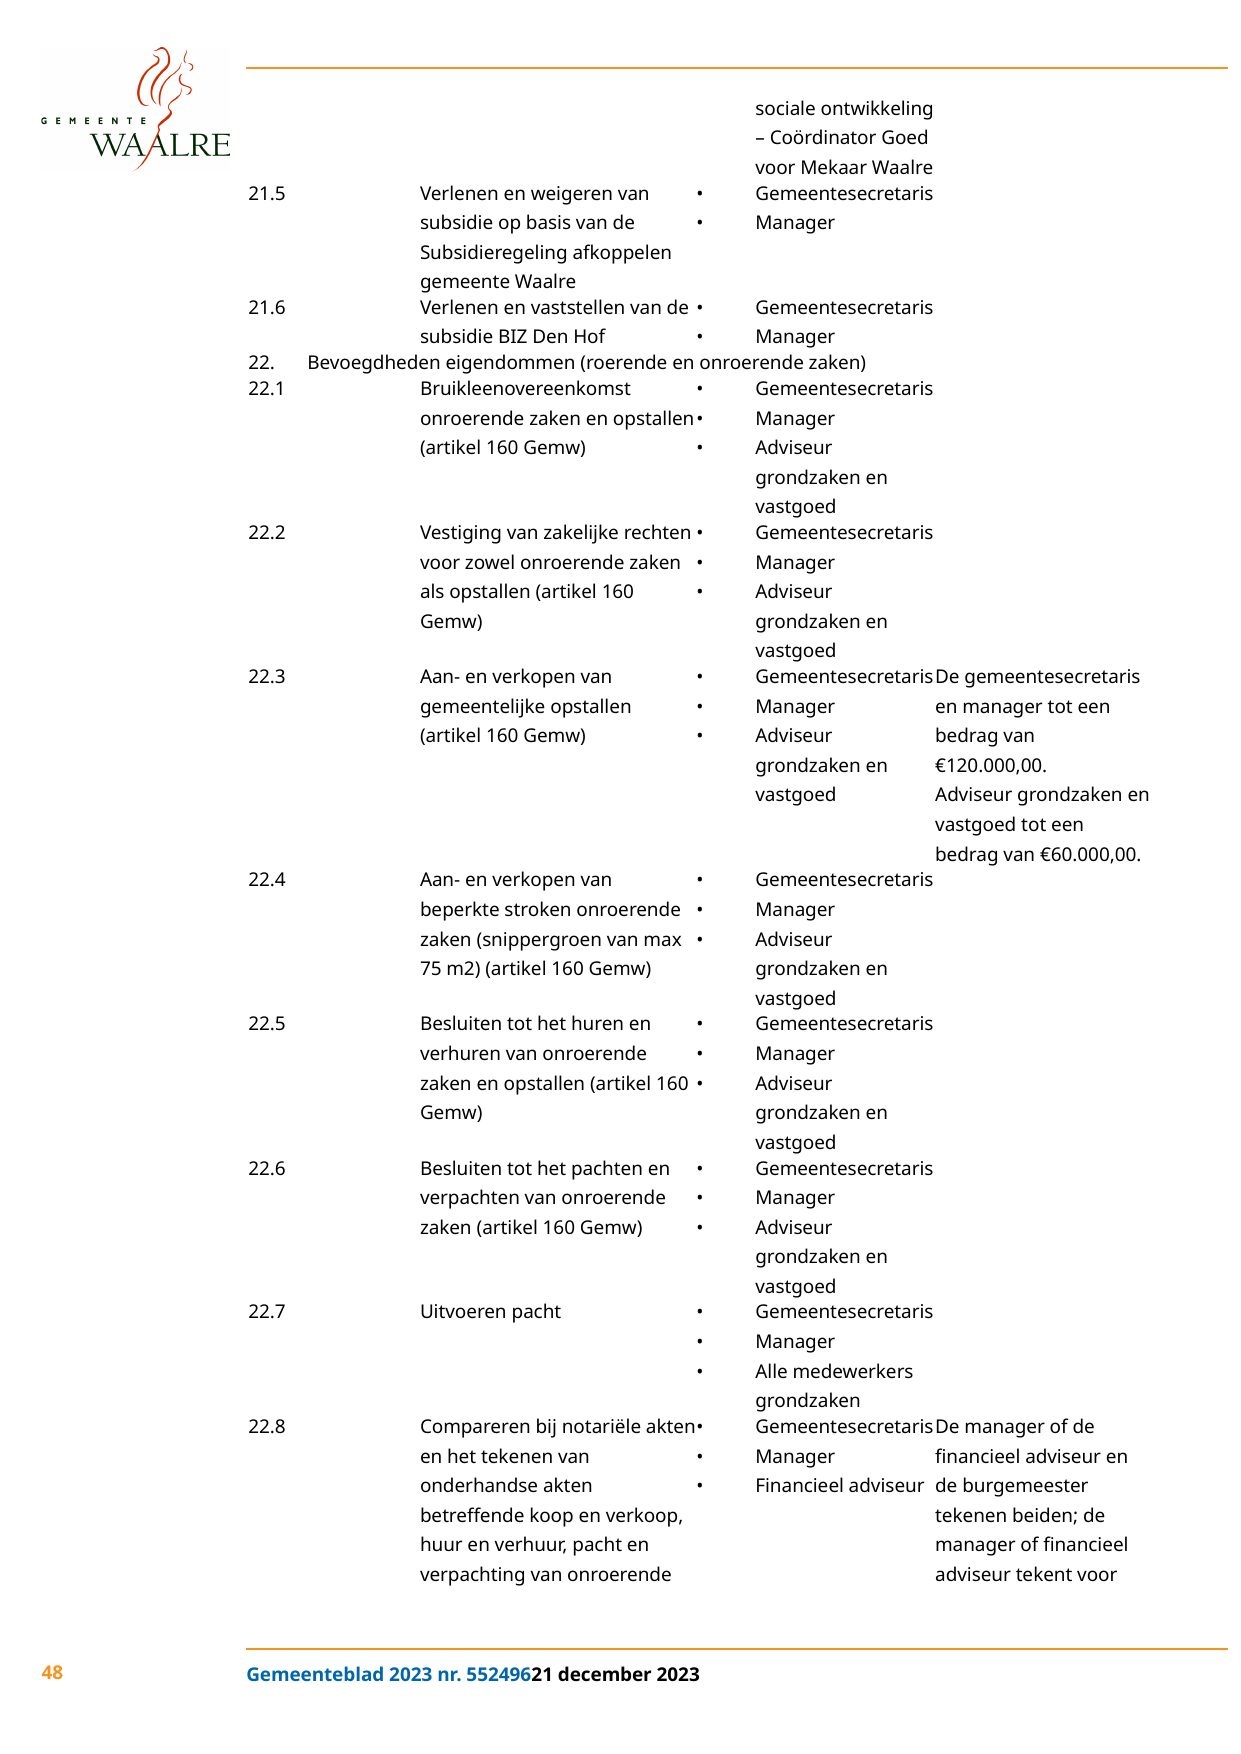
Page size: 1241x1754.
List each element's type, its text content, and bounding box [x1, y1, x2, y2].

table_cell Verlenen en vaststellen van de subsidie BIZ Den Hof [420, 294, 696, 349]
table_cell Gemeentesecretaris Manager [696, 294, 935, 349]
table_cell [935, 294, 1152, 349]
table_cell Gemeentesecretaris Manager Adviseur grondzaken en vastgoed [696, 519, 935, 663]
table_cell Vestiging van zakelijke rechten voor zowel onroerende zaken als opstallen (artikel 160 Gemw) [420, 519, 696, 663]
picture [41, 47, 231, 172]
table_cell Gemeentesecretaris Manager [696, 180, 935, 294]
table_cell Bevoegdheden eigendommen (roerende en onroerende zaken) [248, 350, 1152, 375]
table_cell Gemeentesecretaris Manager Adviseur grondzaken en vastgoed [696, 1155, 935, 1299]
table_cell [935, 519, 1152, 663]
table_cell 22.3 [248, 663, 420, 867]
table_cell Gemeentesecretaris Manager Adviseur grondzaken en vastgoed [696, 1011, 935, 1155]
table_cell [935, 867, 1152, 1011]
table_cell Uitvoeren pacht [420, 1299, 696, 1413]
table_cell Besluiten tot het huren en verhuren van onroerende zaken en opstallen (artikel 160 Gemw) [420, 1011, 696, 1155]
table_cell [248, 95, 420, 180]
table_cell 21.5 [248, 180, 420, 294]
table_cell Aan- en verkopen van beperkte stroken onroerende zaken (snippergroen van max 75 m2) (artikel 160 Gemw) [420, 867, 696, 1011]
table_cell 22.2 [248, 519, 420, 663]
table_cell Bruikleenovereenkomst onroerende zaken en opstallen (artikel 160 Gemw) [420, 375, 696, 519]
table_cell [935, 95, 1152, 180]
table_cell [420, 95, 696, 180]
table_cell Compareren bij notariële akten en het tekenen van onderhandse akten betreffende koop en verkoop, huur en verhuur, pacht en verpachting van onroerende [420, 1413, 696, 1587]
table_cell [935, 1155, 1152, 1299]
table_cell 22.7 [248, 1299, 420, 1413]
table_cell 22.8 [248, 1413, 420, 1587]
table_cell 22.5 [248, 1011, 420, 1155]
table_cell [935, 1299, 1152, 1413]
table_cell De gemeentesecretaris en manager tot een bedrag van €120.000,00. Adviseur grondzaken en vastgoed tot een bedrag van €60.000,00. [935, 663, 1152, 867]
table_cell Verlenen en weigeren van subsidie op basis van de Subsidieregeling afkoppelen gemeente Waalre [420, 180, 696, 294]
table_cell 22.6 [248, 1155, 420, 1299]
table_cell Gemeentesecretaris Manager Adviseur grondzaken en vastgoed [696, 663, 935, 867]
table_cell Besluiten tot het pachten en verpachten van onroerende zaken (artikel 160 Gemw) [420, 1155, 696, 1299]
table_cell Aan- en verkopen van gemeentelijke opstallen (artikel 160 Gemw) [420, 663, 696, 867]
table_cell 21.6 [248, 294, 420, 349]
table_cell 22.4 [248, 867, 420, 1011]
table_cell [935, 1011, 1152, 1155]
table_cell Gemeentesecretaris Manager Alle medewerkers grondzaken [696, 1299, 935, 1413]
table_cell De manager of de financieel adviseur en de burgemeester tekenen beiden; de manager of financieel adviseur tekent voor [935, 1413, 1152, 1587]
table_cell 22.1 [248, 375, 420, 519]
table_cell sociale ontwikkeling – Coördinator Goed voor Mekaar Waalre [696, 95, 935, 180]
table_cell [935, 375, 1152, 519]
table_cell [935, 180, 1152, 294]
table_cell Gemeentesecretaris Manager Adviseur grondzaken en vastgoed [696, 867, 935, 1011]
table_cell Gemeentesecretaris Manager Financieel adviseur [696, 1413, 935, 1587]
table_cell Gemeentesecretaris Manager Adviseur grondzaken en vastgoed [696, 375, 935, 519]
